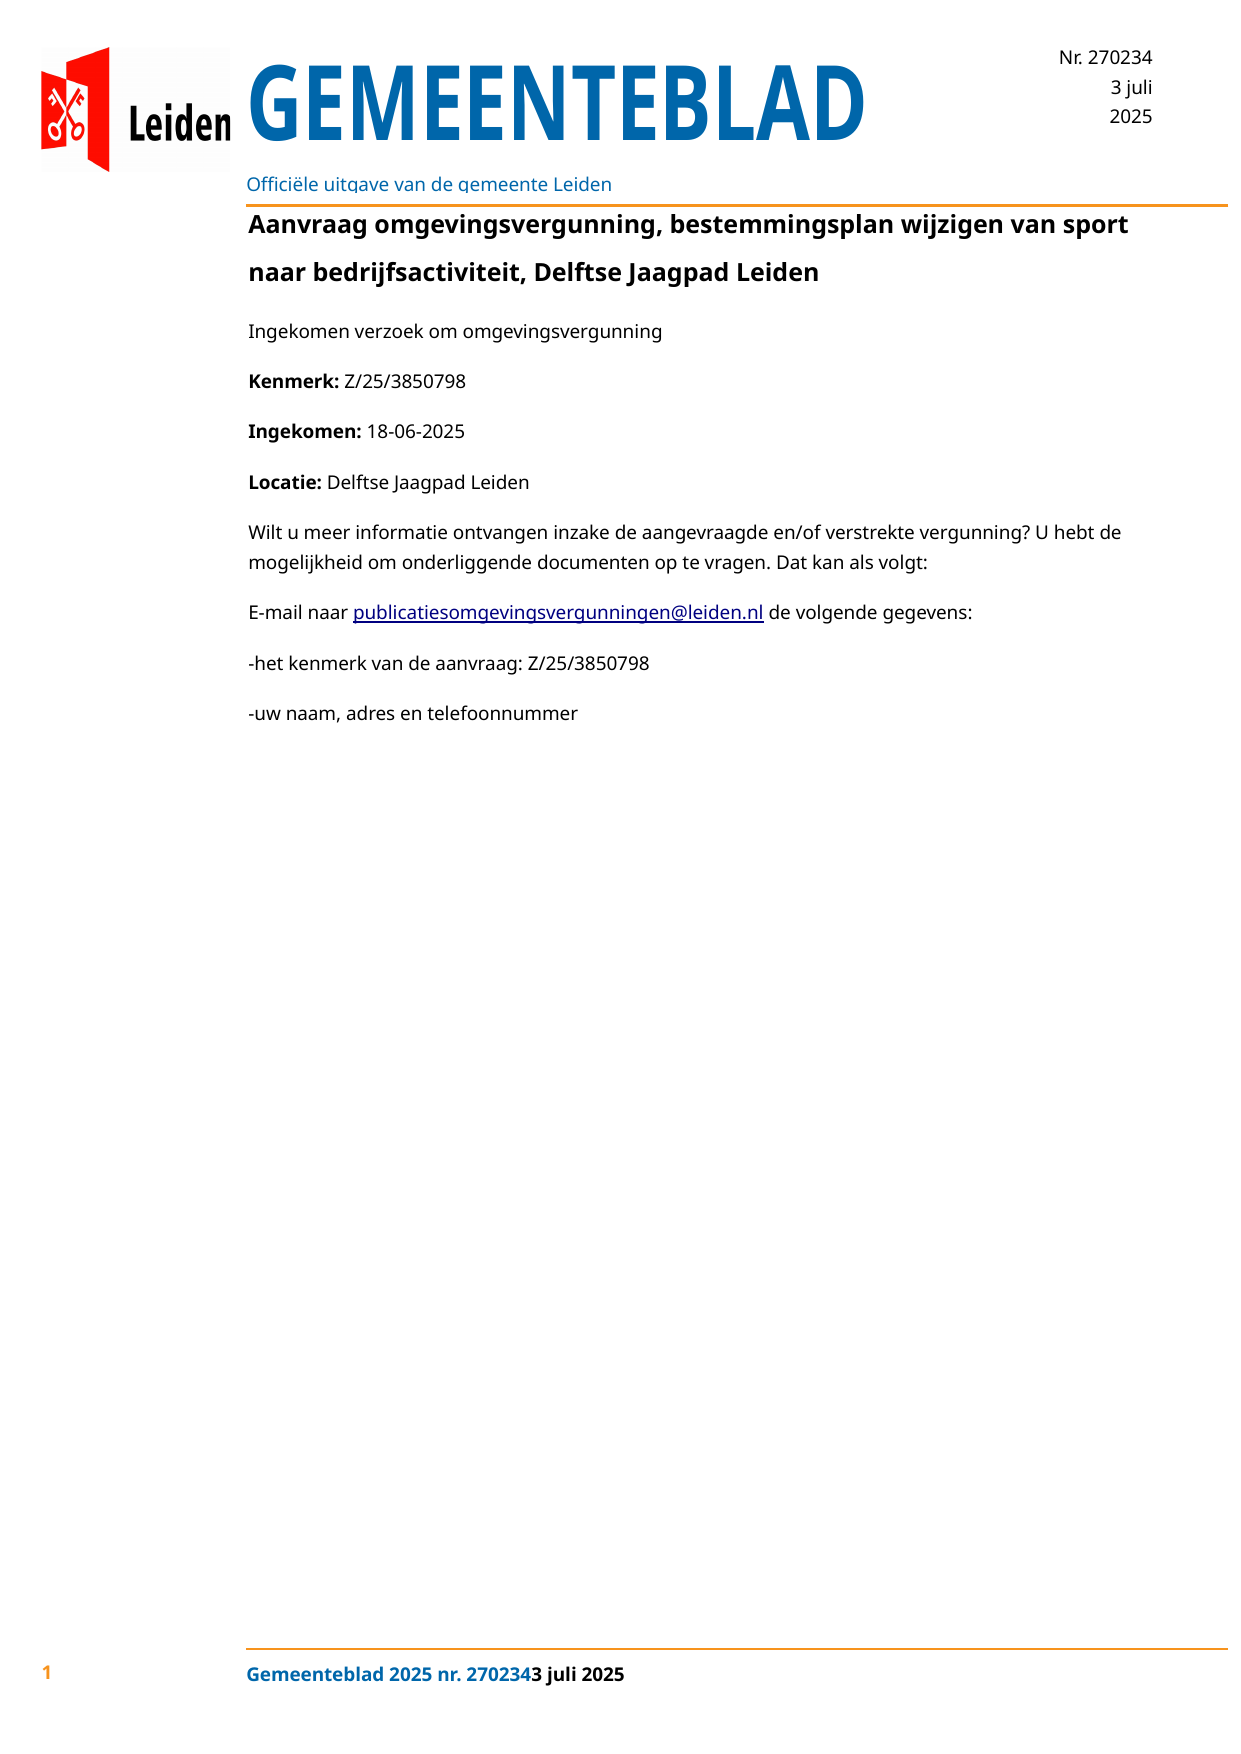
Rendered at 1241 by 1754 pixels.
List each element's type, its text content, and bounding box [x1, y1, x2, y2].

text Locatie: Delftse Jaagpad Leiden [248, 469, 1152, 495]
text E-mail naar publicatiesomgevingsvergunningen@leiden.nl de volgende gegevens: [248, 599, 1152, 625]
picture [41, 47, 231, 172]
text -het kenmerk van de aanvraag: Z/25/3850798 [248, 650, 1152, 676]
text Kenmerk: Z/25/3850798 [248, 368, 1152, 394]
text Ingekomen verzoek om omgevingsvergunning [248, 318, 1152, 344]
text Ingekomen: 18-06-2025 [248, 419, 1152, 444]
text Aanvraag omgevingsvergunning, bestemmingsplan wijzigen van sport naar bedrijfsactiviteit, Delftse Jaagpad Leiden [248, 207, 1152, 288]
text Wilt u meer informatie ontvangen inzake de aangevraagde en/of verstrekte vergunning? U hebt de mogelijkheid om onderliggende documenten op te vragen. Dat kan als volgt: [248, 519, 1152, 575]
text -uw naam, adres en telefoonnummer [248, 700, 1152, 726]
